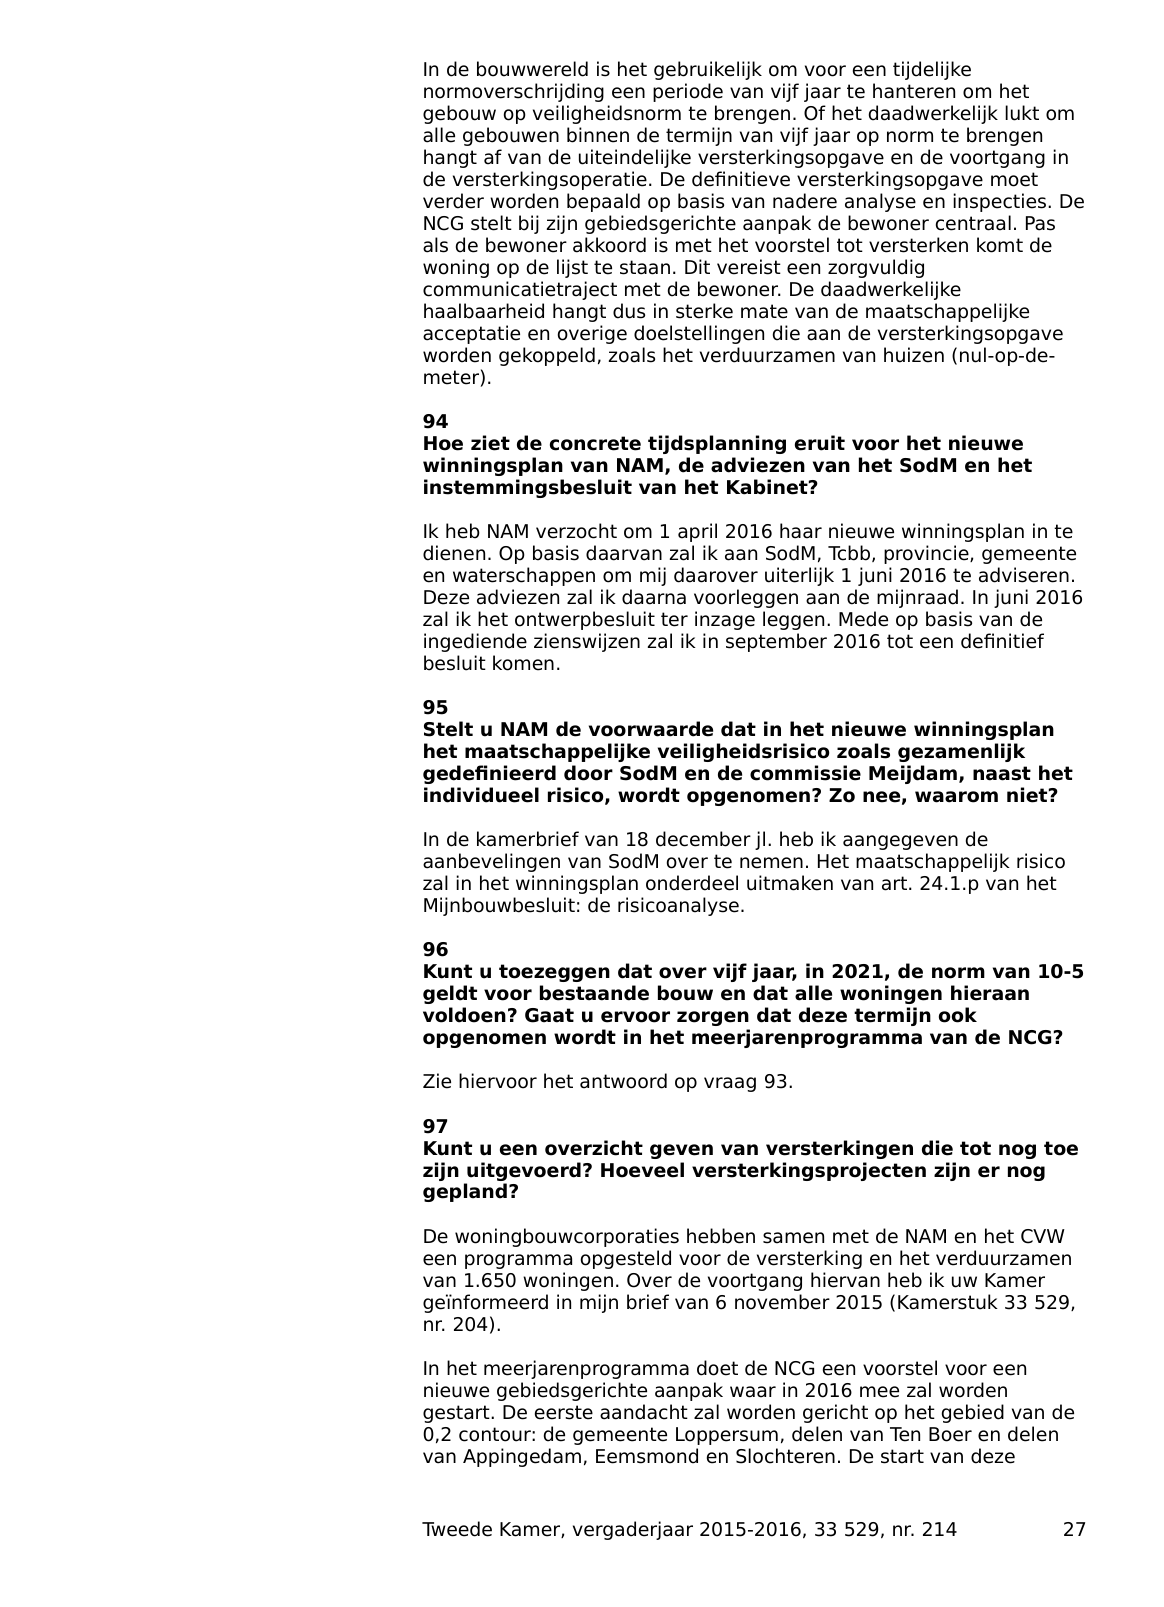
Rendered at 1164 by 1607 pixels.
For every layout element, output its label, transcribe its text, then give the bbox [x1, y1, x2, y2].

text Ik heb NAM verzocht om 1 april 2016 haar nieuwe winningsplan in te dienen. Op basis daarvan zal ik aan SodM, Tcbb, provincie, gemeente en waterschappen om mij daarover uiterlijk 1 juni 2016 te adviseren. Deze adviezen zal ik daarna voorleggen aan de mijnraad. In juni 2016 zal ik het ontwerpbesluit ter inzage leggen. Mede op basis van de ingediende zienswijzen zal ik in september 2016 tot een definitief besluit komen. [422, 521, 1087, 675]
text Kunt u toezeggen dat over vijf jaar, in 2021, de norm van 10-5 geldt voor bestaande bouw en dat alle woningen hieraan voldoen? Gaat u ervoor zorgen dat deze termijn ook opgenomen wordt in het meerjarenprogramma van de NCG? [422, 961, 1087, 1049]
text Kunt u een overzicht geven van versterkingen die tot nog toe zijn uitgevoerd? Hoeveel versterkingsprojecten zijn er nog gepland? [422, 1137, 1087, 1203]
text 97 [422, 1116, 1087, 1137]
text 96 [422, 939, 1087, 961]
text In de kamerbrief van 18 december jl. heb ik aangegeven de aanbevelingen van SodM over te nemen. Het maatschappelijk risico zal in het winningsplan onderdeel uitmaken van art. 24.1.p van het Mijnbouwbesluit: de risicoanalyse. [422, 829, 1087, 917]
text De woningbouwcorporaties hebben samen met de NAM en het CVW een programma opgesteld voor de versterking en het verduurzamen van 1.650 woningen. Over de voortgang hiervan heb ik uw Kamer geïnformeerd in mijn brief van 6 november 2015 (Kamerstuk 33 529, nr. 204). [422, 1226, 1087, 1336]
text Hoe ziet de concrete tijdsplanning eruit voor het nieuwe winningsplan van NAM, de adviezen van het SodM en het instemmingsbesluit van het Kabinet? [422, 433, 1087, 499]
text Stelt u NAM de voorwaarde dat in het nieuwe winningsplan het maatschappelijke veiligheidsrisico zoals gezamenlijk gedefinieerd door SodM en de commissie Meijdam, naast het individueel risico, wordt opgenomen? Zo nee, waarom niet? [422, 719, 1087, 807]
text In het meerjarenprogramma doet de NCG een voorstel voor een nieuwe gebiedsgerichte aanpak waar in 2016 mee zal worden gestart. De eerste aandacht zal worden gericht op het gebied van de 0,2 contour: de gemeente Loppersum, delen van Ten Boer en delen van Appingedam, Eemsmond en Slochteren. De start van deze [422, 1358, 1087, 1468]
text 95 [422, 697, 1087, 719]
text In de bouwwereld is het gebruikelijk om voor een tijdelijke normoverschrijding een periode van vijf jaar te hanteren om het gebouw op veiligheidsnorm te brengen. Of het daadwerkelijk lukt om alle gebouwen binnen de termijn van vijf jaar op norm te brengen hangt af van de uiteindelijke versterkingsopgave en de voortgang in de versterkingsoperatie. De definitieve versterkingsopgave moet verder worden bepaald op basis van nadere analyse en inspecties. De NCG stelt bij zijn gebiedsgerichte aanpak de bewoner centraal. Pas als de bewoner akkoord is met het voorstel tot versterken komt de woning op de lijst te staan. Dit vereist een zorgvuldig communicatietraject met de bewoner. De daadwerkelijke haalbaarheid hangt dus in sterke mate van de maatschappelijke acceptatie en overige doelstellingen die aan de versterkingsopgave worden gekoppeld, zoals het verduurzamen van huizen (nul-op-de-meter). [422, 59, 1087, 389]
text 94 [422, 411, 1087, 433]
text Zie hiervoor het antwoord op vraag 93. [422, 1071, 1087, 1093]
